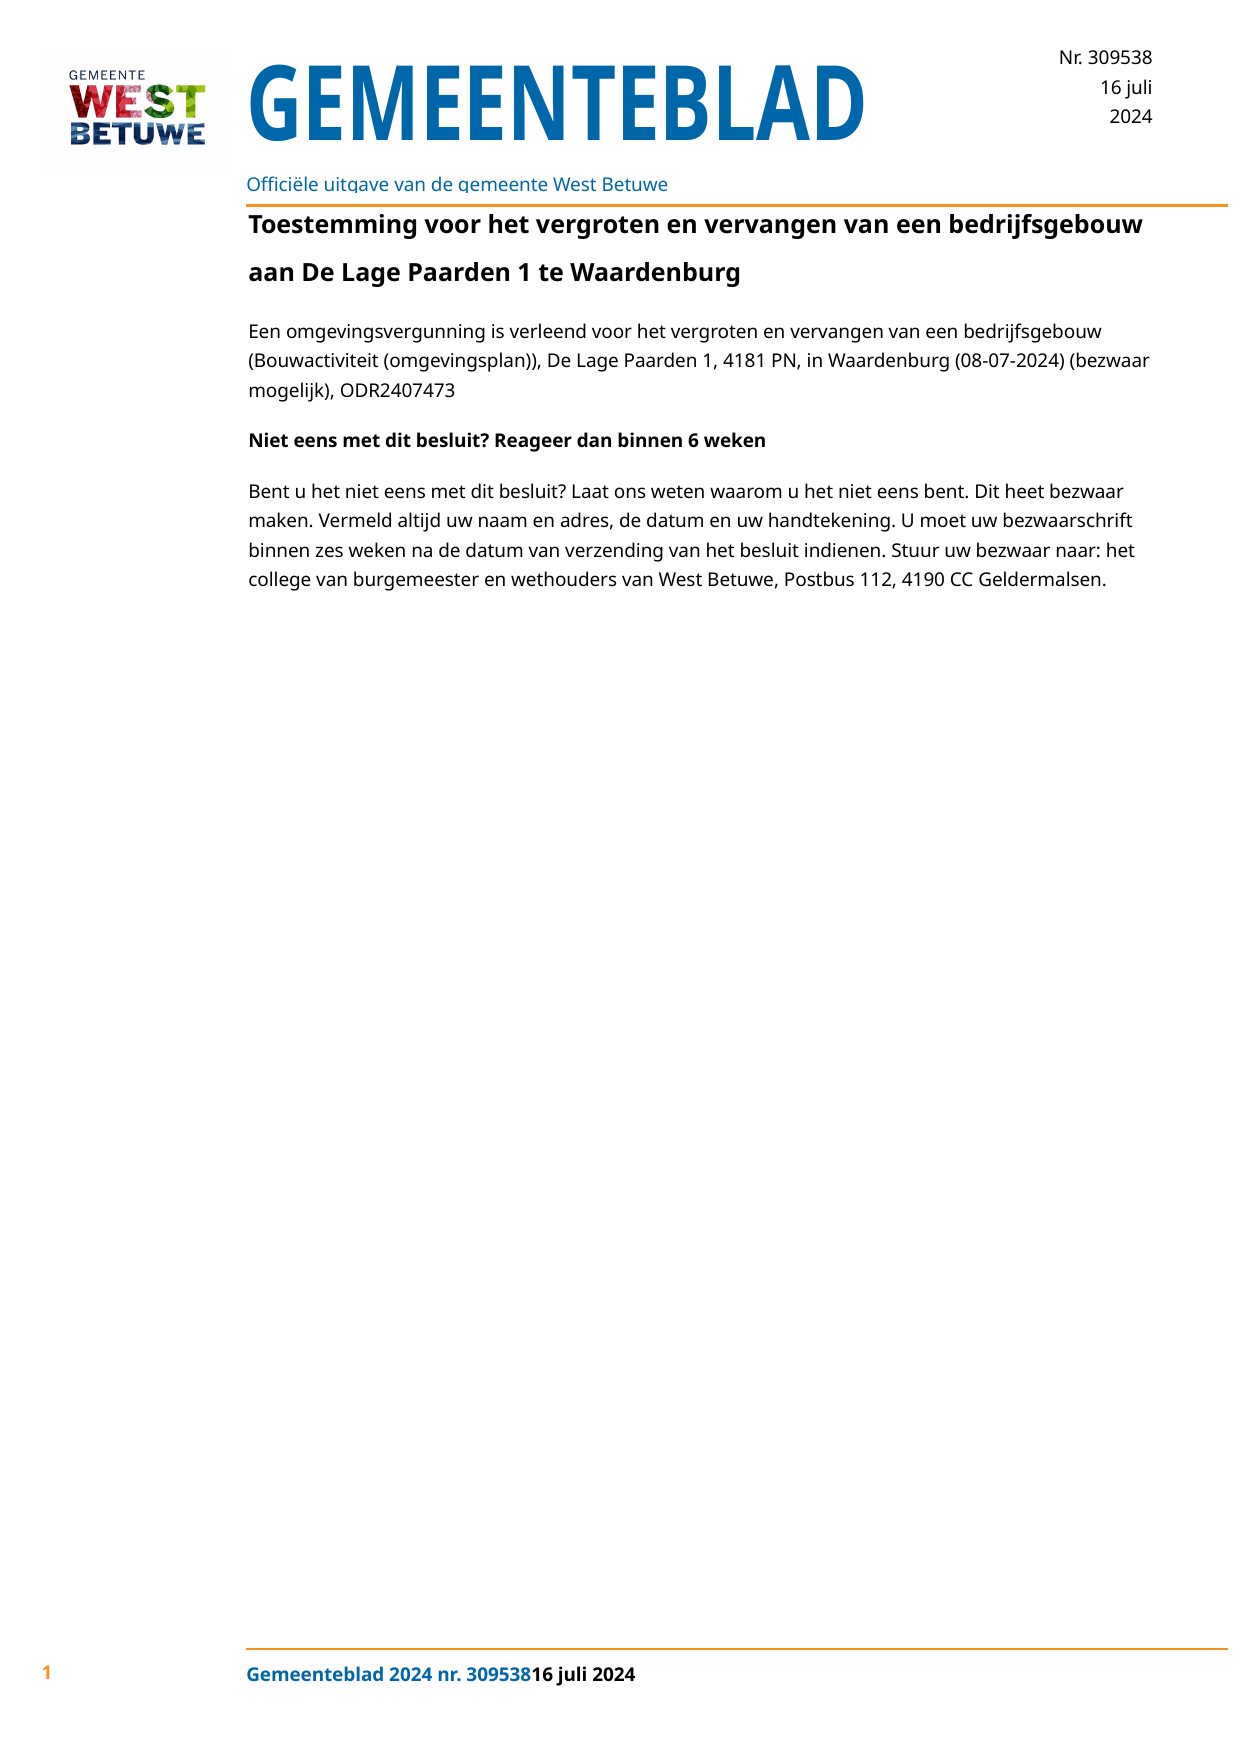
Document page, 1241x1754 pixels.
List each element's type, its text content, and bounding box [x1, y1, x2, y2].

picture [41, 47, 231, 172]
text Bent u het niet eens met dit besluit? Laat ons weten waarom u het niet eens bent. Dit heet bezwaar maken. Vermeld altijd uw naam en adres, de datum en uw handtekening. U moet uw bezwaarschrift binnen zes weken na de datum van verzending van het besluit indienen. Stuur uw bezwaar naar: het college van burgemeester en wethouders van West Betuwe, Postbus 112, 4190 CC Geldermalsen. [248, 478, 1152, 592]
text Een omgevingsvergunning is verleend voor het vergroten en vervangen van een bedrijfsgebouw (Bouwactiviteit (omgevingsplan)), De Lage Paarden 1, 4181 PN, in Waardenburg (08-07-2024) (bezwaar mogelijk), ODR2407473 [248, 318, 1152, 403]
text Niet eens met dit besluit? Reageer dan binnen 6 weken [248, 427, 1152, 453]
text Toestemming voor het vergroten en vervangen van een bedrijfsgebouw aan De Lage Paarden 1 te Waardenburg [248, 207, 1152, 288]
